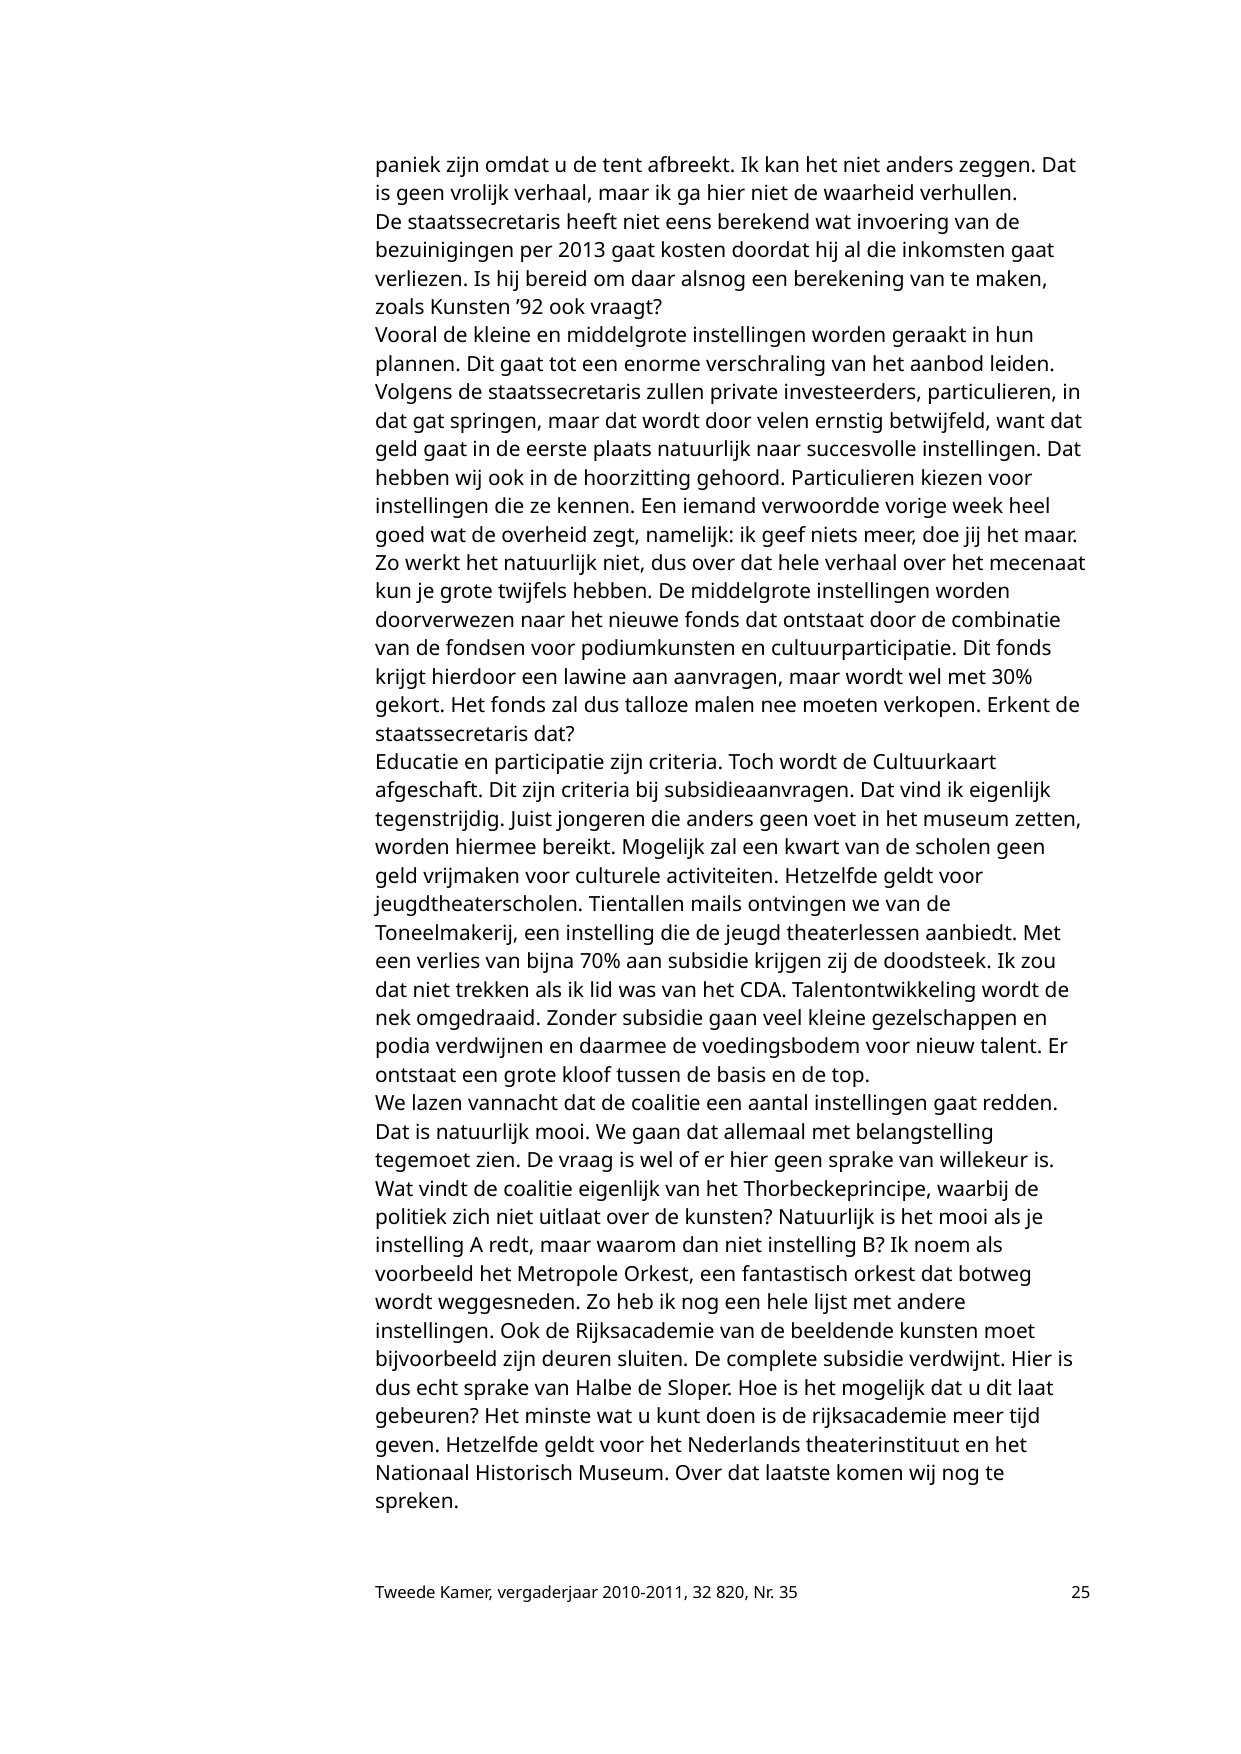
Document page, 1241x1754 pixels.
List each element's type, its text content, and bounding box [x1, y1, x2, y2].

text Educatie en participatie zijn criteria. Toch wordt de Cultuurkaart afgeschaft. Dit zijn criteria bij subsidieaanvragen. Dat vind ik eigenlijk tegenstrijdig. Juist jongeren die anders geen voet in het museum zetten, worden hiermee bereikt. Mogelijk zal een kwart van de scholen geen geld vrijmaken voor culturele activiteiten. Hetzelfde geldt voor jeugdtheaterscholen. Tientallen mails ontvingen we van de Toneelmakerij, een instelling die de jeugd theaterlessen aanbiedt. Met een verlies van bijna 70% aan subsidie krijgen zij de doodsteek. Ik zou dat niet trekken als ik lid was van het CDA. Talentontwikkeling wordt de nek omgedraaid. Zonder subsidie gaan veel kleine gezelschappen en podia verdwijnen en daarmee de voedingsbodem voor nieuw talent. Er ontstaat een grote kloof tussen de basis en de top. [375, 747, 1090, 1088]
text De staatssecretaris heeft niet eens berekend wat invoering van de bezuinigingen per 2013 gaat kosten doordat hij al die inkomsten gaat verliezen. Is hij bereid om daar alsnog een berekening van te maken, zoals Kunsten ’92 ook vraagt? [375, 207, 1090, 321]
text Vooral de kleine en middelgrote instellingen worden geraakt in hun plannen. Dit gaat tot een enorme verschraling van het aanbod leiden. Volgens de staatssecretaris zullen private investeerders, particulieren, in dat gat springen, maar dat wordt door velen ernstig betwijfeld, want dat geld gaat in de eerste plaats natuurlijk naar succesvolle instellingen. Dat hebben wij ook in de hoorzitting gehoord. Particulieren kiezen voor instellingen die ze kennen. Een iemand verwoordde vorige week heel goed wat de overheid zegt, namelijk: ik geef niets meer, doe jij het maar. Zo werkt het natuurlijk niet, dus over dat hele verhaal over het mecenaat kun je grote twijfels hebben. De middelgrote instellingen worden doorverwezen naar het nieuwe fonds dat ontstaat door de combinatie van de fondsen voor podiumkunsten en cultuurparticipatie. Dit fonds krijgt hierdoor een lawine aan aanvragen, maar wordt wel met 30% gekort. Het fonds zal dus talloze malen nee moeten verkopen. Erkent de staatssecretaris dat? [375, 321, 1090, 747]
text paniek zijn omdat u de tent afbreekt. Ik kan het niet anders zeggen. Dat is geen vrolijk verhaal, maar ik ga hier niet de waarheid verhullen. [375, 150, 1090, 207]
text We lazen vannacht dat de coalitie een aantal instellingen gaat redden. Dat is natuurlijk mooi. We gaan dat allemaal met belangstelling tegemoet zien. De vraag is wel of er hier geen sprake van willekeur is. Wat vindt de coalitie eigenlijk van het Thorbeckeprincipe, waarbij de politiek zich niet uitlaat over de kunsten? Natuurlijk is het mooi als je instelling A redt, maar waarom dan niet instelling B? Ik noem als voorbeeld het Metropole Orkest, een fantastisch orkest dat botweg wordt weggesneden. Zo heb ik nog een hele lijst met andere instellingen. Ook de Rijksacademie van de beeldende kunsten moet bijvoorbeeld zijn deuren sluiten. De complete subsidie verdwijnt. Hier is dus echt sprake van Halbe de Sloper. Hoe is het mogelijk dat u dit laat gebeuren? Het minste wat u kunt doen is de rijksacademie meer tijd geven. Hetzelfde geldt voor het Nederlands theaterinstituut en het Nationaal Historisch Museum. Over dat laatste komen wij nog te spreken. [375, 1088, 1090, 1515]
